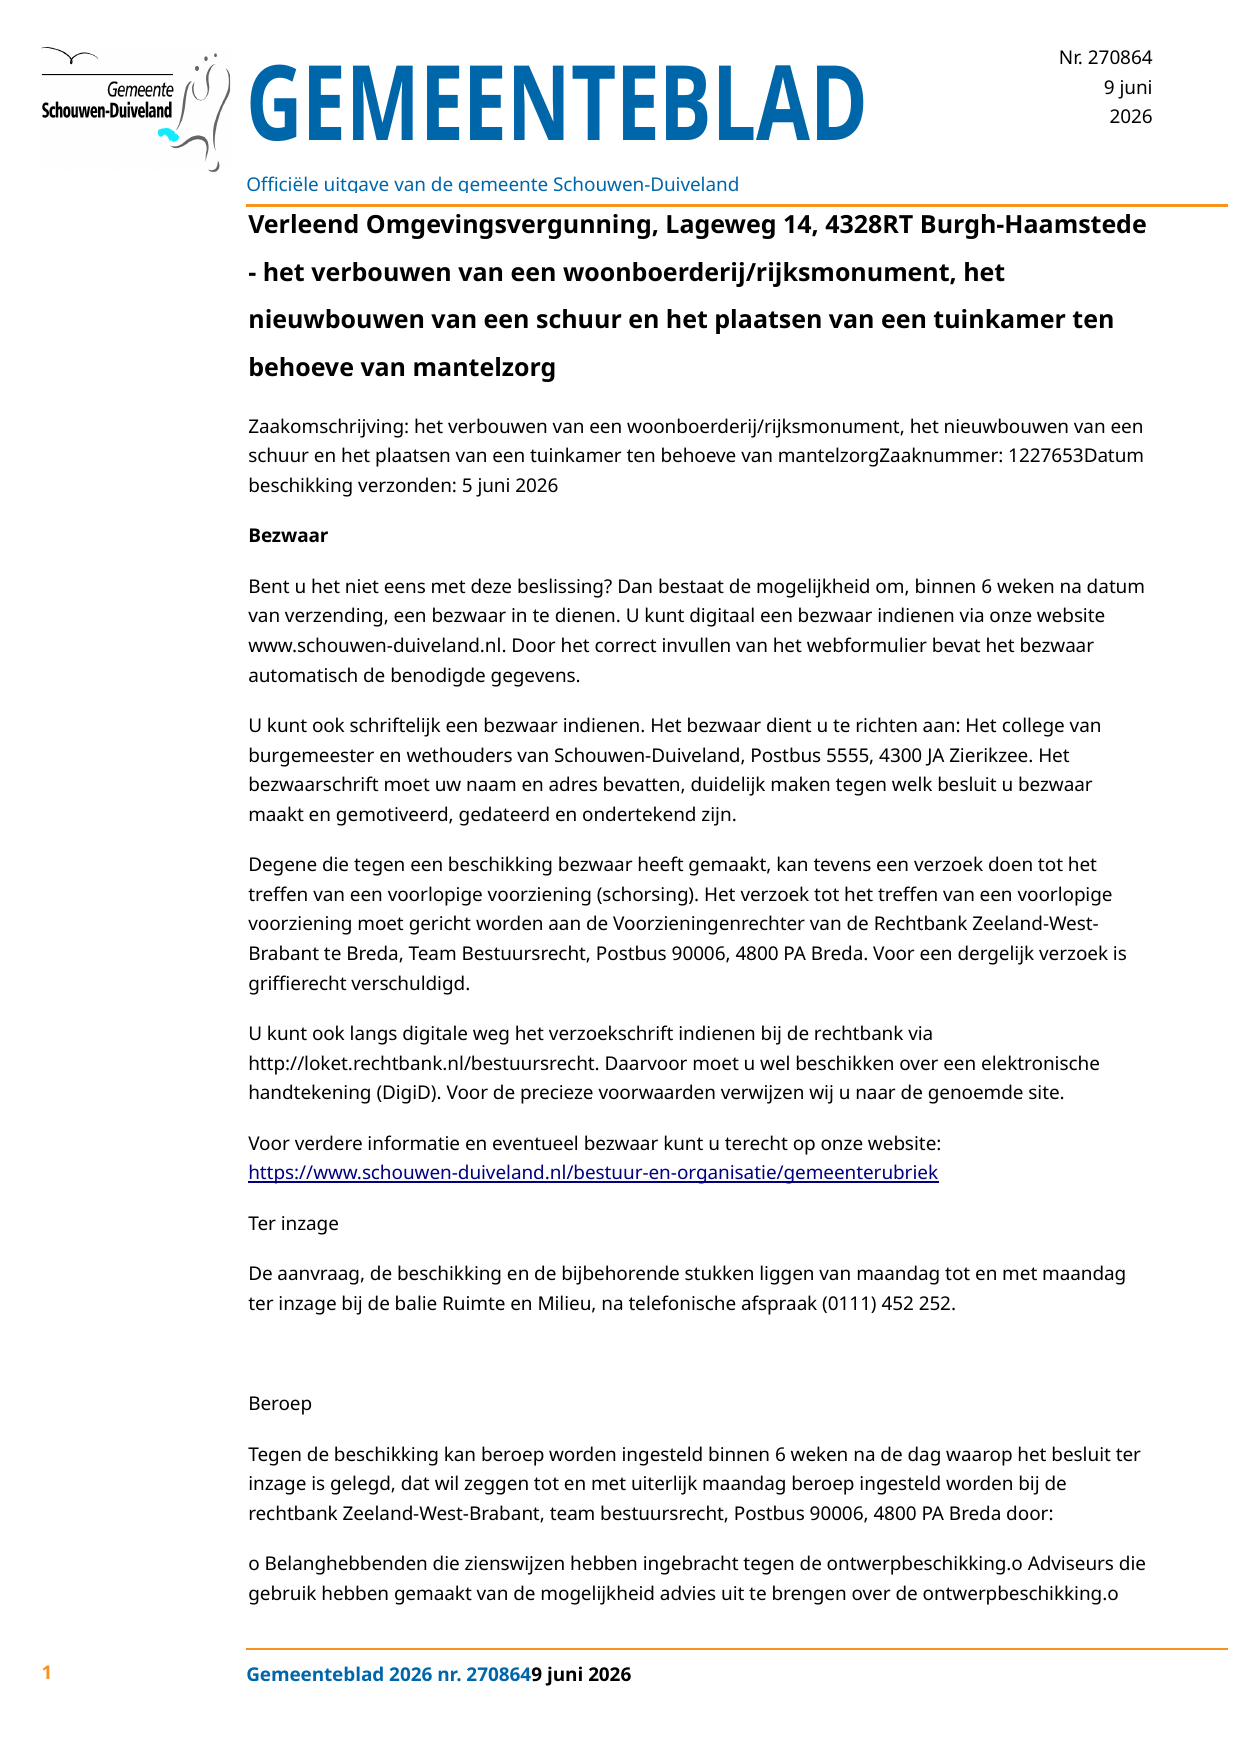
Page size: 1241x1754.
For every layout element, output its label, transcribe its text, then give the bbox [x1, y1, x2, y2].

text Voor verdere informatie en eventueel bezwaar kunt u terecht op onze website: https://www.schouwen-duiveland.nl/bestuur-en-organisatie/gemeenterubriek [248, 1130, 1152, 1185]
text Bezwaar [248, 523, 1152, 548]
text U kunt ook langs digitale weg het verzoekschrift indienen bij de rechtbank via http://loket.rechtbank.nl/bestuursrecht. Daarvoor moet u wel beschikken over een elektronische handtekening (DigiD). Voor de precieze voorwaarden verwijzen wij u naar de genoemde site. [248, 1020, 1152, 1105]
text Beroep [248, 1391, 1152, 1416]
text Zaakomschrijving: het verbouwen van een woonboerderij/rijksmonument, het nieuwbouwen van een schuur en het plaatsen van een tuinkamer ten behoeve van mantelzorgZaaknummer: 1227653Datum beschikking verzonden: 5 juni 2026 [248, 413, 1152, 498]
text U kunt ook schriftelijk een bezwaar indienen. Het bezwaar dient u te richten aan: Het college van burgemeester en wethouders van Schouwen-Duiveland, Postbus 5555, 4300 JA Zierikzee. Het bezwaarschrift moet uw naam en adres bevatten, duidelijk maken tegen welk besluit u bezwaar maakt en gemotiveerd, gedateerd en ondertekend zijn. [248, 712, 1152, 827]
text Ter inzage [248, 1210, 1152, 1236]
text De aanvraag, de beschikking en de bijbehorende stukken liggen van maandag tot en met maandag ter inzage bij de balie Ruimte en Milieu, na telefonische afspraak (0111) 452 252. [248, 1260, 1152, 1316]
text o Belanghebbenden die zienswijzen hebben ingebracht tegen de ontwerpbeschikking.o Adviseurs die gebruik hebben gemaakt van de mogelijkheid advies uit te brengen over de ontwerpbeschikking.o [248, 1551, 1152, 1606]
text Tegen de beschikking kan beroep worden ingesteld binnen 6 weken na de dag waarop het besluit ter inzage is gelegd, dat wil zeggen tot en met uiterlijk maandag beroep ingesteld worden bij de rechtbank Zeeland-West-Brabant, team bestuursrecht, Postbus 90006, 4800 PA Breda door: [248, 1441, 1152, 1526]
text Bent u het niet eens met deze beslissing? Dan bestaat de mogelijkheid om, binnen 6 weken na datum van verzending, een bezwaar in te dienen. U kunt digitaal een bezwaar indienen via onze website www.schouwen-duiveland.nl. Door het correct invullen van het webformulier bevat het bezwaar automatisch de benodigde gegevens. [248, 573, 1152, 688]
text Verleend Omgevingsvergunning, Lageweg 14, 4328RT Burgh-Haamstede - het verbouwen van een woonboerderij/rijksmonument, het nieuwbouwen van een schuur en het plaatsen van een tuinkamer ten behoeve van mantelzorg [248, 207, 1152, 384]
text Degene die tegen een beschikking bezwaar heeft gemaakt, kan tevens een verzoek doen tot het treffen van een voorlopige voorziening (schorsing). Het verzoek tot het treffen van een voorlopige voorziening moet gericht worden aan de Voorzieningenrechter van de Rechtbank Zeeland-West-Brabant te Breda, Team Bestuursrecht, Postbus 90006, 4800 PA Breda. Voor een dergelijk verzoek is griffierecht verschuldigd. [248, 851, 1152, 996]
picture [41, 47, 231, 172]
